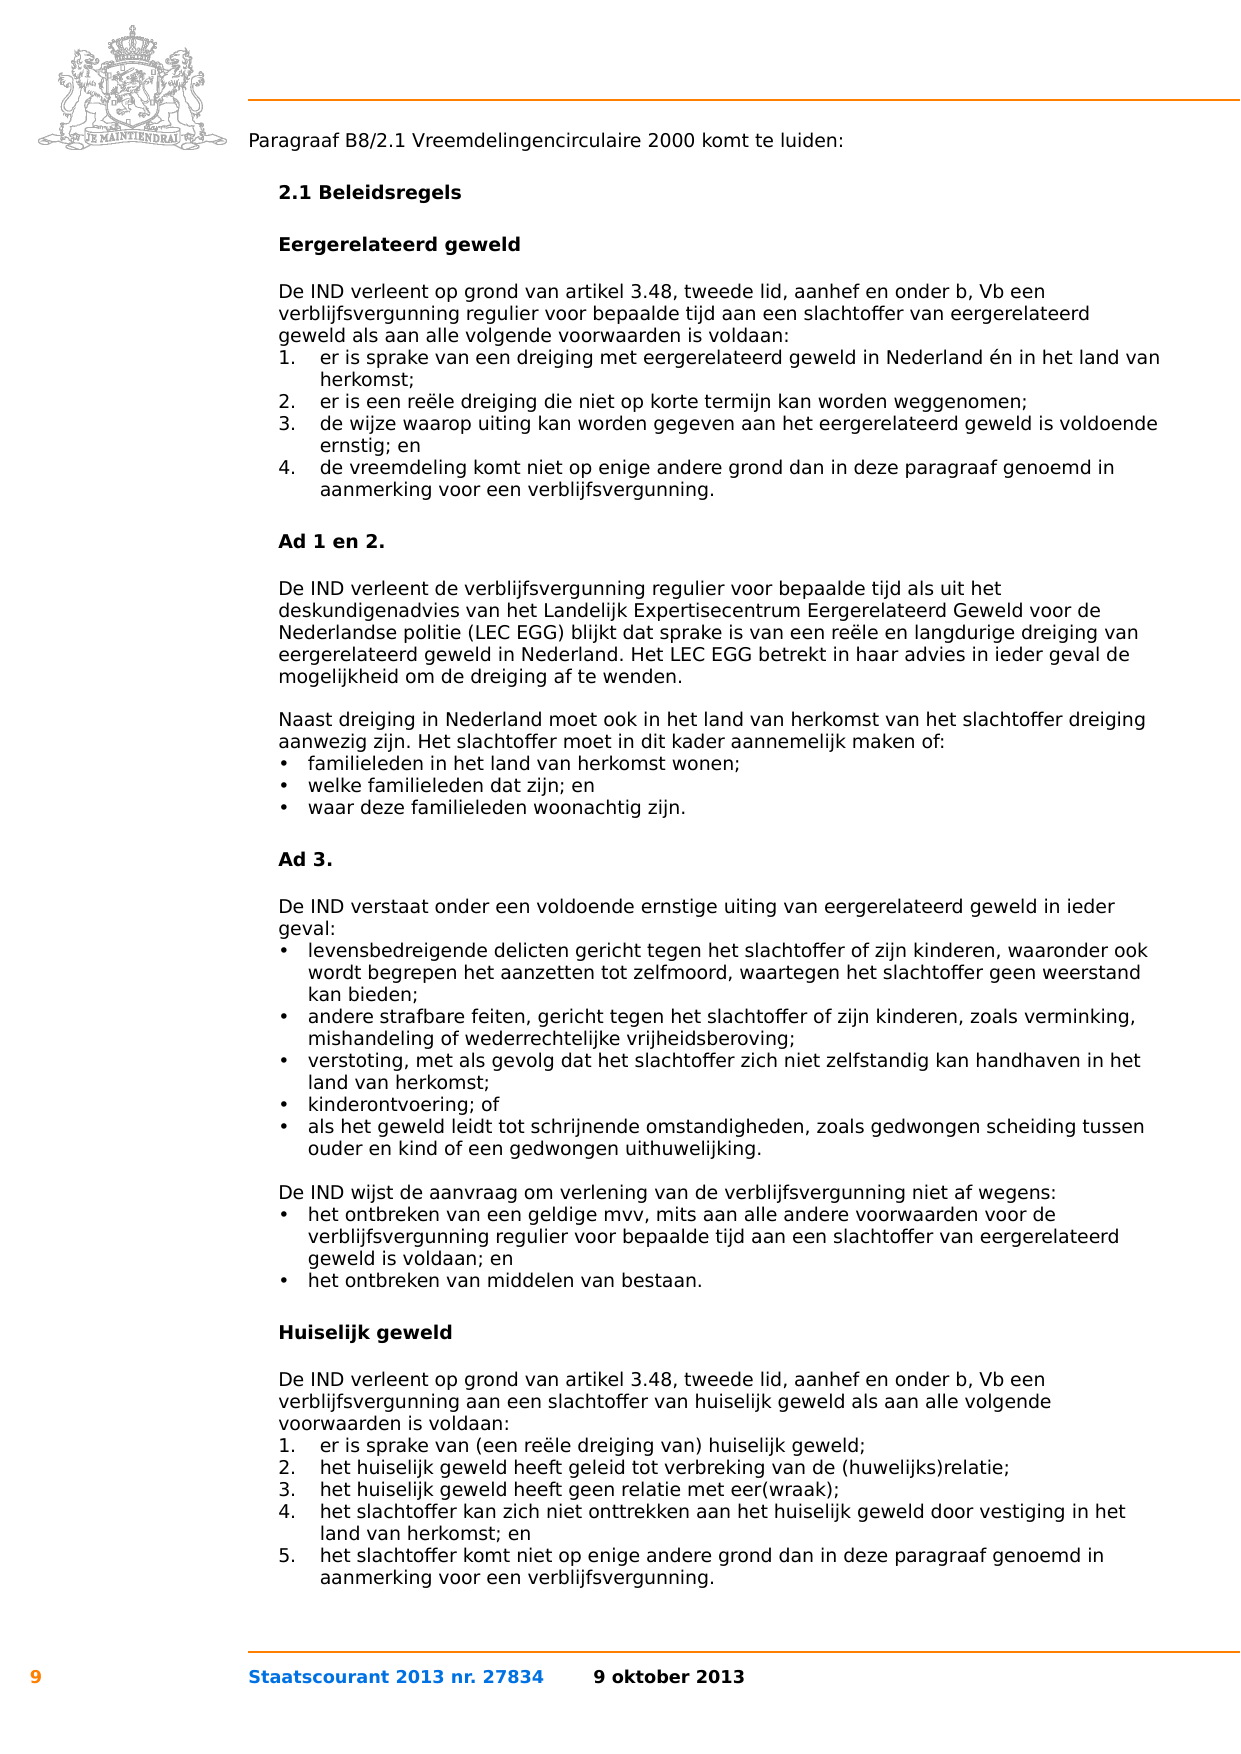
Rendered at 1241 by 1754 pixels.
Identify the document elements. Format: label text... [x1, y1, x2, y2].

text De IND verleent op grond van artikel 3.48, tweede lid, aanhef en onder b, Vb een verblijfsvergunning aan een slachtoffer van huiselijk geweld als aan alle volgende voorwaarden is voldaan: [278, 1369, 1163, 1435]
subtitle Huiselijk geweld [278, 1322, 1163, 1344]
text 2. het huiselijk geweld heeft geleid tot verbreking van de (huwelijks)relatie; [278, 1457, 1163, 1479]
text • verstoting, met als gevolg dat het slachtoffer zich niet zelfstandig kan handhaven in het land van herkomst; [278, 1050, 1163, 1094]
text • waar deze familieleden woonachtig zijn. [278, 797, 1163, 819]
text 3. de wijze waarop uiting kan worden gegeven aan het eergerelateerd geweld is voldoende ernstig; en [278, 413, 1163, 457]
text De IND verleent de verblijfsvergunning regulier voor bepaalde tijd als uit het deskundigenadvies van het Landelijk Expertisecentrum Eergerelateerd Geweld voor de Nederlandse politie (LEC EGG) blijkt dat sprake is van een reële en langdurige dreiging van eergerelateerd geweld in Nederland. Het LEC EGG betrekt in haar advies in ieder geval de mogelijkheid om de dreiging af te wenden. [278, 578, 1163, 687]
text De IND verstaat onder een voldoende ernstige uiting van eergerelateerd geweld in ieder geval: [278, 896, 1163, 940]
subtitle Ad 1 en 2. [278, 531, 1163, 553]
subtitle Ad 3. [278, 849, 1163, 871]
text 1. er is sprake van een dreiging met eergerelateerd geweld in Nederland én in het land van herkomst; [278, 347, 1163, 391]
text 5. het slachtoffer komt niet op enige andere grond dan in deze paragraaf genoemd in aanmerking voor een verblijfsvergunning. [278, 1544, 1163, 1588]
text • familieleden in het land van herkomst wonen; [278, 753, 1163, 775]
text • welke familieleden dat zijn; en [278, 775, 1163, 797]
text 4. het slachtoffer kan zich niet onttrekken aan het huiselijk geweld door vestiging in het land van herkomst; en [278, 1501, 1163, 1544]
text 3. het huiselijk geweld heeft geen relatie met eer(wraak); [278, 1479, 1163, 1501]
subtitle Eergerelateerd geweld [278, 234, 1163, 256]
picture [38, 25, 227, 150]
text Naast dreiging in Nederland moet ook in het land van herkomst van het slachtoffer dreiging aanwezig zijn. Het slachtoffer moet in dit kader aannemelijk maken of: [278, 709, 1163, 753]
text 4. de vreemdeling komt niet op enige andere grond dan in deze paragraaf genoemd in aanmerking voor een verblijfsvergunning. [278, 457, 1163, 501]
text • het ontbreken van een geldige mvv, mits aan alle andere voorwaarden voor de verblijfsvergunning regulier voor bepaalde tijd aan een slachtoffer van eergerelateerd geweld is voldaan; en [278, 1204, 1163, 1270]
text • levensbedreigende delicten gericht tegen het slachtoffer of zijn kinderen, waaronder ook wordt begrepen het aanzetten tot zelfmoord, waartegen het slachtoffer geen weerstand kan bieden; [278, 940, 1163, 1006]
text • andere strafbare feiten, gericht tegen het slachtoffer of zijn kinderen, zoals verminking, mishandeling of wederrechtelijke vrijheidsberoving; [278, 1006, 1163, 1050]
text 1. er is sprake van (een reële dreiging van) huiselijk geweld; [278, 1435, 1163, 1457]
subtitle 2.1 Beleidsregels [278, 182, 1163, 204]
text • als het geweld leidt tot schrijnende omstandigheden, zoals gedwongen scheiding tussen ouder en kind of een gedwongen uithuwelijking. [278, 1116, 1163, 1160]
text Paragraaf B8/2.1 Vreemdelingencirculaire 2000 komt te luiden: [248, 130, 1163, 152]
text De IND wijst de aanvraag om verlening van de verblijfsvergunning niet af wegens: [278, 1182, 1163, 1204]
text • kinderontvoering; of [278, 1094, 1163, 1116]
text De IND verleent op grond van artikel 3.48, tweede lid, aanhef en onder b, Vb een verblijfsvergunning regulier voor bepaalde tijd aan een slachtoffer van eergerelateerd geweld als aan alle volgende voorwaarden is voldaan: [278, 281, 1163, 347]
text • het ontbreken van middelen van bestaan. [278, 1270, 1163, 1292]
text 2. er is een reële dreiging die niet op korte termijn kan worden weggenomen; [278, 391, 1163, 413]
